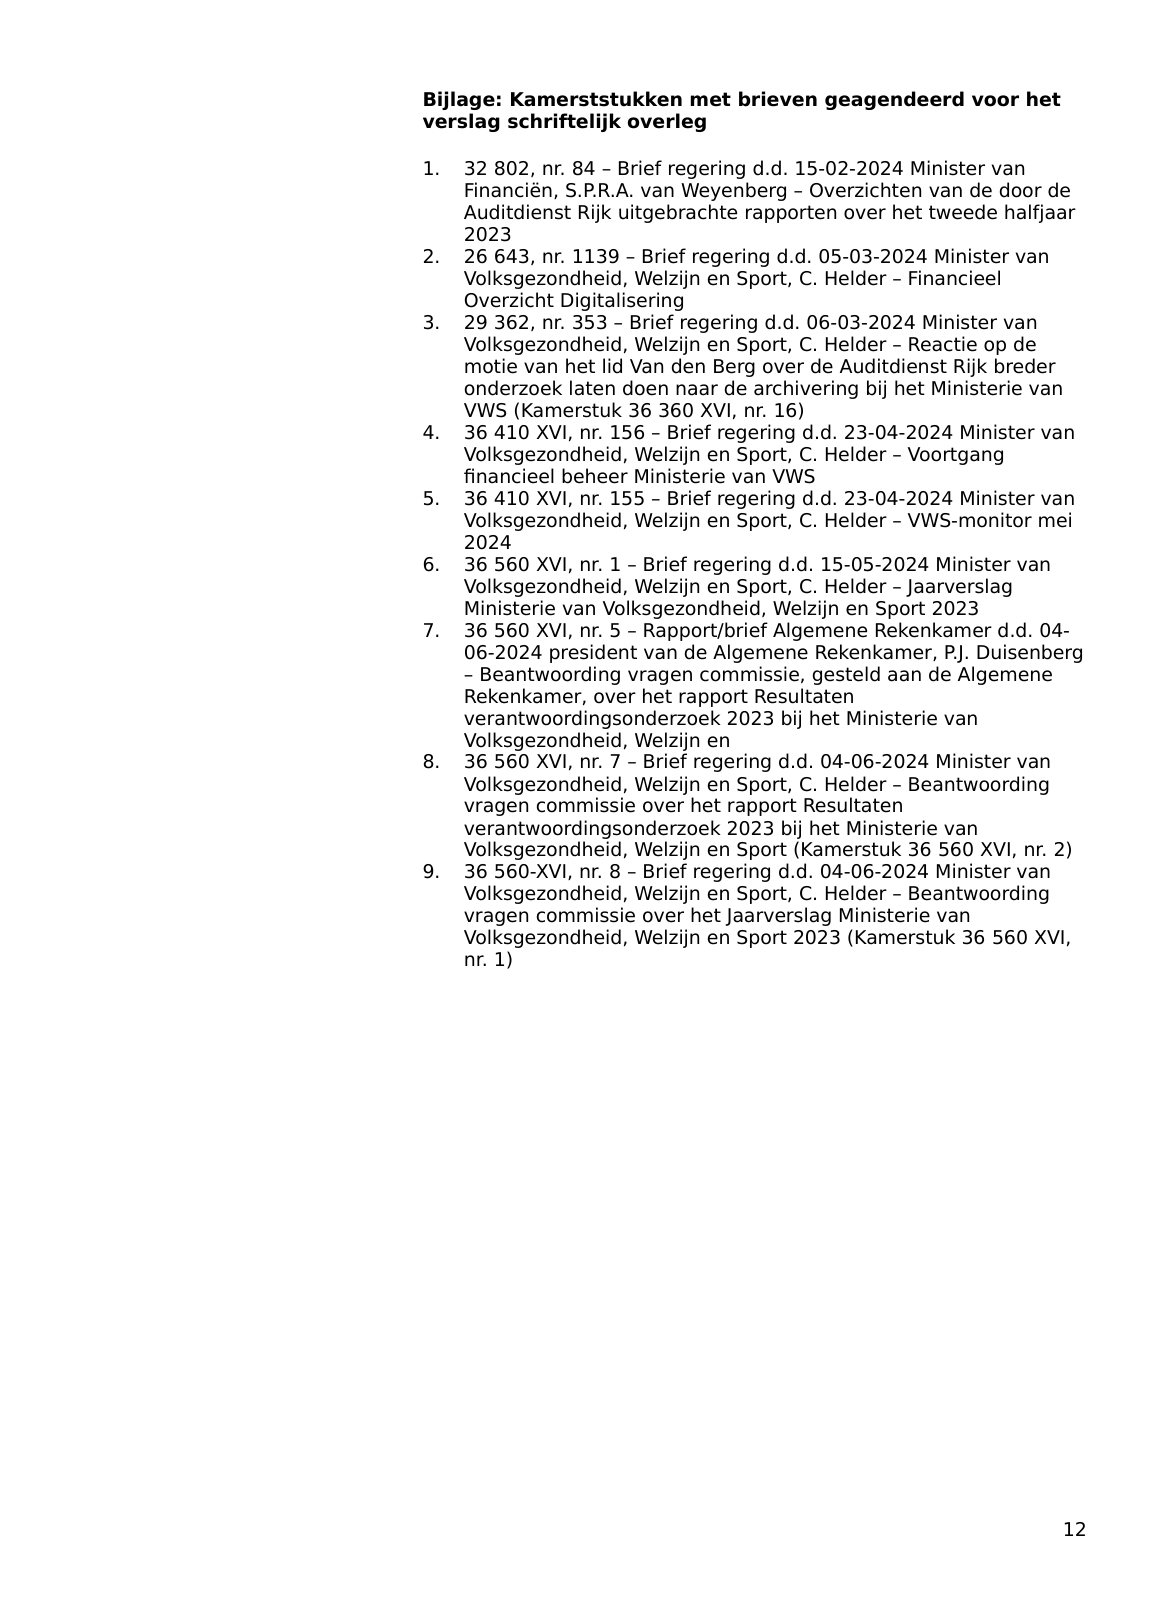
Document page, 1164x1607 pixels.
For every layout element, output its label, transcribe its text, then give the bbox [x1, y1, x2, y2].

text 9. 36 560-XVI, nr. 8 – Brief regering d.d. 04-06-2024 Minister van Volksgezondheid, Welzijn en Sport, C. Helder – Beantwoording vragen commissie over het Jaarverslag Ministerie van Volksgezondheid, Welzijn en Sport 2023 (Kamerstuk 36 560 XVI, nr. 1) [422, 861, 1087, 971]
subtitle Bijlage: Kamerststukken met brieven geagendeerd voor het verslag schriftelijk overleg [422, 89, 1087, 133]
text 3. 29 362, nr. 353 – Brief regering d.d. 06-03-2024 Minister van Volksgezondheid, Welzijn en Sport, C. Helder – Reactie op de motie van het lid Van den Berg over de Auditdienst Rijk breder onderzoek laten doen naar de archivering bij het Ministerie van VWS (Kamerstuk 36 360 XVI, nr. 16) [422, 312, 1087, 422]
text 7. 36 560 XVI, nr. 5 – Rapport/brief Algemene Rekenkamer d.d. 04-06-2024 president van de Algemene Rekenkamer, P.J. Duisenberg – Beantwoording vragen commissie, gesteld aan de Algemene Rekenkamer, over het rapport Resultaten verantwoordingsonderzoek 2023 bij het Ministerie van Volksgezondheid, Welzijn en [422, 619, 1087, 751]
text 1. 32 802, nr. 84 – Brief regering d.d. 15-02-2024 Minister van Financiën, S.P.R.A. van Weyenberg – Overzichten van de door de Auditdienst Rijk uitgebrachte rapporten over het tweede halfjaar 2023 [422, 158, 1087, 246]
text 5. 36 410 XVI, nr. 155 – Brief regering d.d. 23-04-2024 Minister van Volksgezondheid, Welzijn en Sport, C. Helder – VWS-monitor mei 2024 [422, 488, 1087, 554]
text 4. 36 410 XVI, nr. 156 – Brief regering d.d. 23-04-2024 Minister van Volksgezondheid, Welzijn en Sport, C. Helder – Voortgang financieel beheer Ministerie van VWS [422, 422, 1087, 488]
text 2. 26 643, nr. 1139 – Brief regering d.d. 05-03-2024 Minister van Volksgezondheid, Welzijn en Sport, C. Helder – Financieel Overzicht Digitalisering [422, 246, 1087, 312]
text 8. 36 560 XVI, nr. 7 – Brief regering d.d. 04-06-2024 Minister van Volksgezondheid, Welzijn en Sport, C. Helder – Beantwoording vragen commissie over het rapport Resultaten verantwoordingsonderzoek 2023 bij het Ministerie van Volksgezondheid, Welzijn en Sport (Kamerstuk 36 560 XVI, nr. 2) [422, 751, 1087, 861]
text 6. 36 560 XVI, nr. 1 – Brief regering d.d. 15-05-2024 Minister van Volksgezondheid, Welzijn en Sport, C. Helder – Jaarverslag Ministerie van Volksgezondheid, Welzijn en Sport 2023 [422, 554, 1087, 619]
